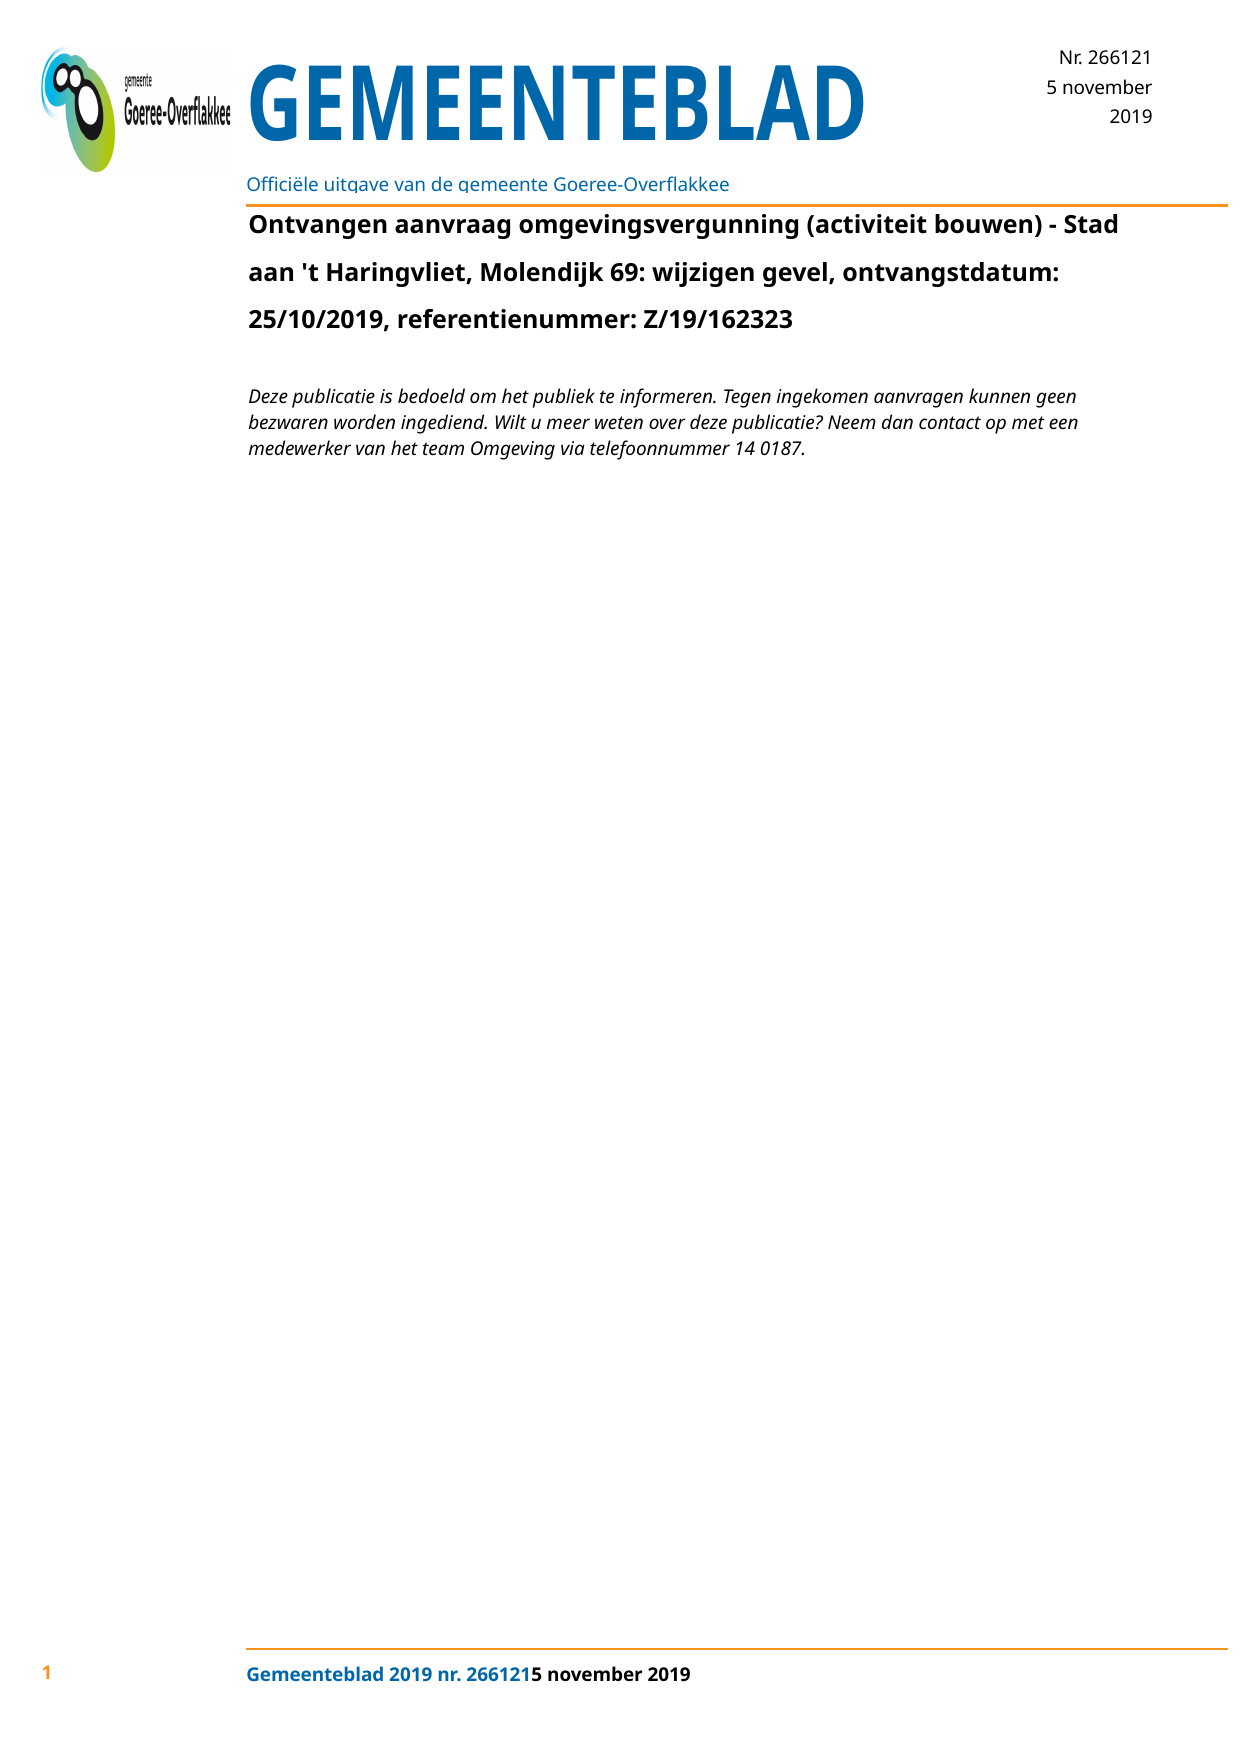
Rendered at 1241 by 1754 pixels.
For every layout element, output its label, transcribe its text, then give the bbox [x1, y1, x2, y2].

picture [41, 47, 231, 172]
text Ontvangen aanvraag omgevingsvergunning (activiteit bouwen) - Stad aan 't Haringvliet, Molendijk 69: wijzigen gevel, ontvangstdatum: 25/10/2019, referentienummer: Z/19/162323 [248, 207, 1152, 336]
text Deze publicatie is bedoeld om het publiek te informeren. Tegen ingekomen aanvragen kunnen geen bezwaren worden ingediend. Wilt u meer weten over deze publicatie? Neem dan contact op met een medewerker van het team Omgeving via telefoonnummer 14 0187. [248, 384, 1152, 461]
